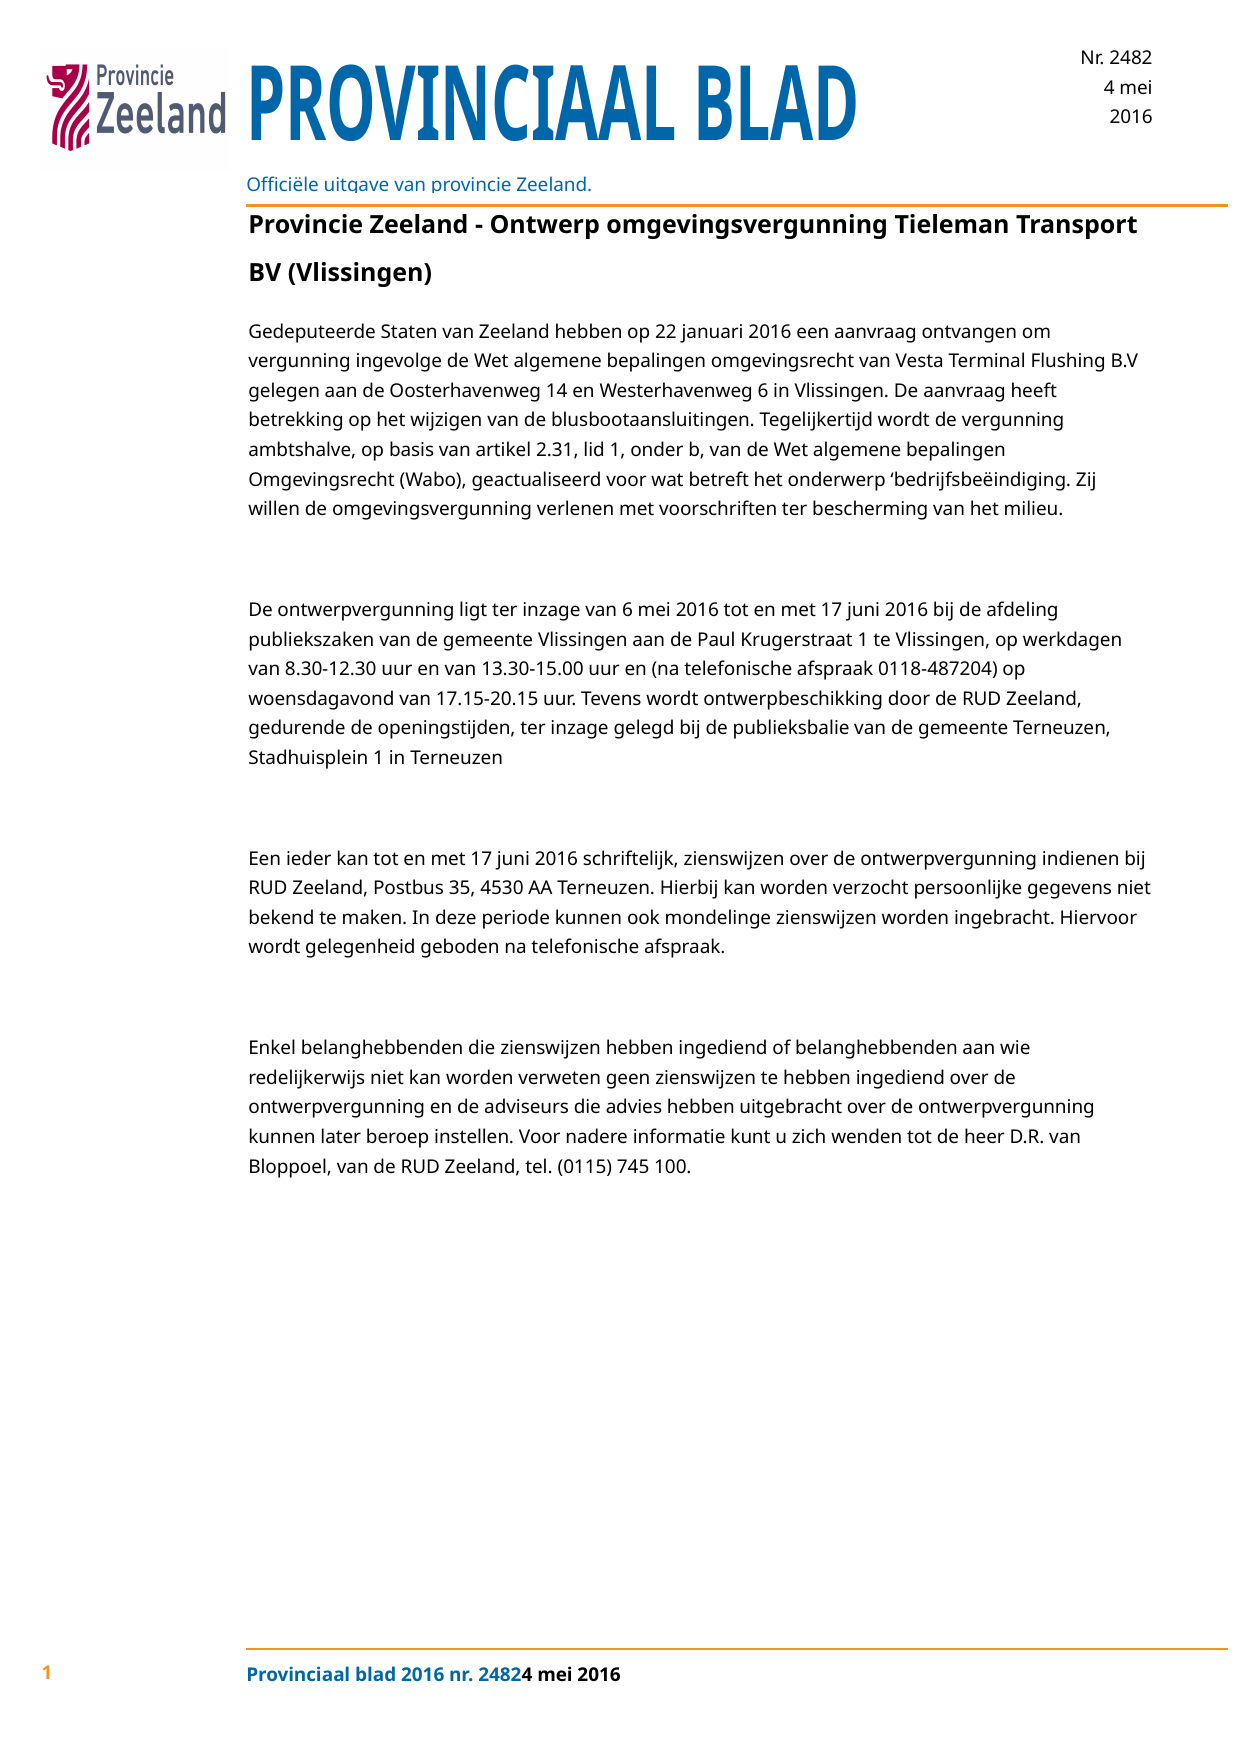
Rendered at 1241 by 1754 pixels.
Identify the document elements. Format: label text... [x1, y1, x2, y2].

text De ontwerpvergunning ligt ter inzage van 6 mei 2016 tot en met 17 juni 2016 bij de afdeling publiekszaken van de gemeente Vlissingen aan de Paul Krugerstraat 1 te Vlissingen, op werkdagen van 8.30-12.30 uur en van 13.30-15.00 uur en (na telefonische afspraak 0118-487204) op woensdagavond van 17.15-20.15 uur. Tevens wordt ontwerpbeschikking door de RUD Zeeland, gedurende de openingstijden, ter inzage gelegd bij de publieksbalie van de gemeente Terneuzen, Stadhuisplein 1 in Terneuzen [248, 596, 1152, 770]
text Provincie Zeeland - Ontwerp omgevingsvergunning Tieleman Transport BV (Vlissingen) [248, 207, 1152, 288]
picture [41, 47, 231, 172]
text Een ieder kan tot en met 17 juni 2016 schriftelijk, zienswijzen over de ontwerpvergunning indienen bij RUD Zeeland, Postbus 35, 4530 AA Terneuzen. Hierbij kan worden verzocht persoonlijke gegevens niet bekend te maken. In deze periode kunnen ook mondelinge zienswijzen worden ingebracht. Hiervoor wordt gelegenheid geboden na telefonische afspraak. [248, 845, 1152, 959]
text Enkel belanghebbenden die zienswijzen hebben ingediend of belanghebbenden aan wie redelijkerwijs niet kan worden verweten geen zienswijzen te hebben ingediend over de ontwerpvergunning en de adviseurs die advies hebben uitgebracht over de ontwerpvergunning kunnen later beroep instellen. Voor nadere informatie kunt u zich wenden tot de heer D.R. van Bloppoel, van de RUD Zeeland, tel. (0115) 745 100. [248, 1034, 1152, 1179]
text Gedeputeerde Staten van Zeeland hebben op 22 januari 2016 een aanvraag ontvangen om vergunning ingevolge de Wet algemene bepalingen omgevingsrecht van Vesta Terminal Flushing B.V gelegen aan de Oosterhavenweg 14 en Westerhavenweg 6 in Vlissingen. De aanvraag heeft betrekking op het wijzigen van de blusbootaansluitingen. Tegelijkertijd wordt de vergunning ambtshalve, op basis van artikel 2.31, lid 1, onder b, van de Wet algemene bepalingen Omgevingsrecht (Wabo), geactualiseerd voor wat betreft het onderwerp ‘bedrijfsbeëindiging. Zij willen de omgevingsvergunning verlenen met voorschriften ter bescherming van het milieu. [248, 318, 1152, 521]
